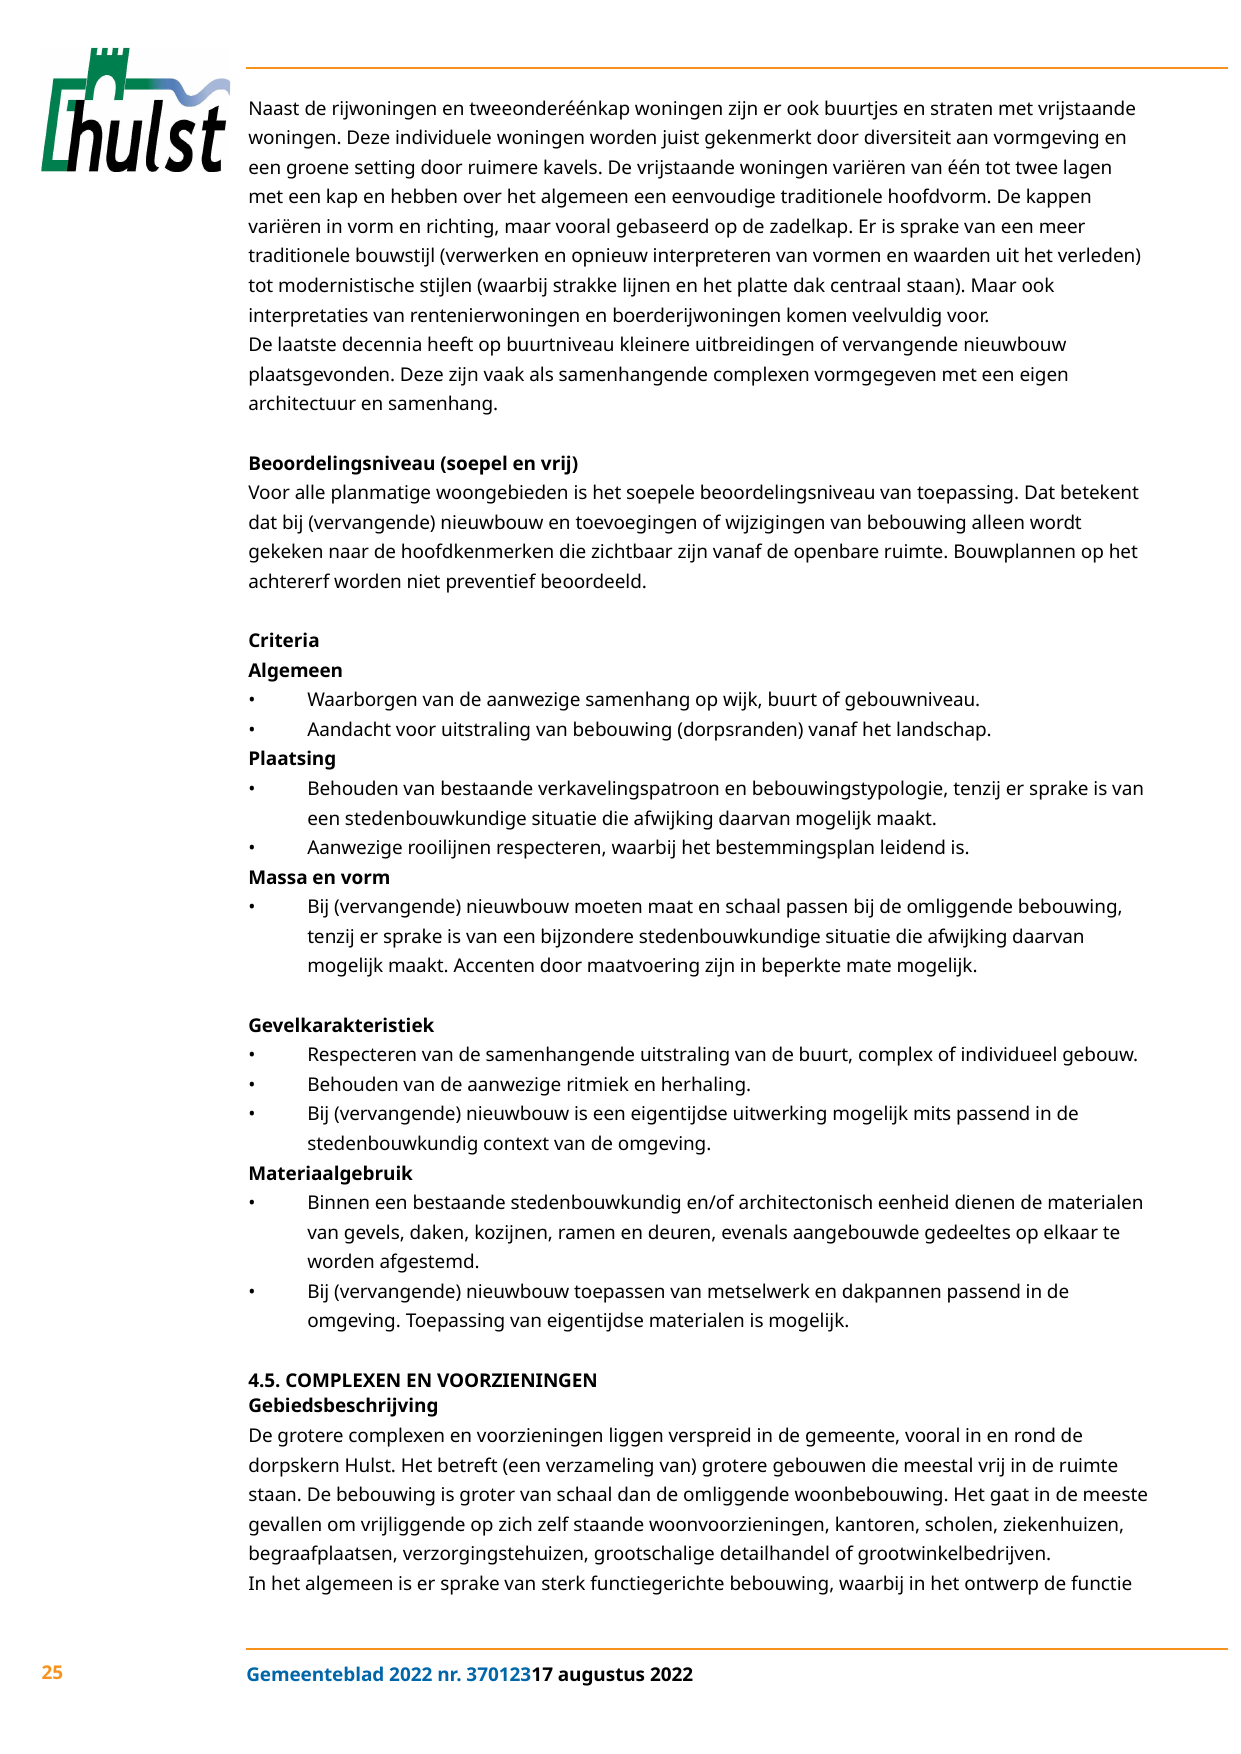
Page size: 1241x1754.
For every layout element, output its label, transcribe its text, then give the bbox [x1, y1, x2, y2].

text Algemeen [248, 657, 1152, 683]
text Voor alle planmatige woongebieden is het soepele beoordelingsniveau van toepassing. Dat betekent dat bij (vervangende) nieuwbouw en toevoegingen of wijzigingen van bebouwing alleen wordt gekeken naar de hoofdkenmerken die zichtbaar zijn vanaf de openbare ruimte. Bouwplannen op het achtererf worden niet preventief beoordeeld. [248, 479, 1152, 594]
text Beoordelingsniveau (soepel en vrij) [248, 450, 1152, 476]
list Behouden van de aanwezige ritmiek en herhaling. [248, 1071, 1152, 1097]
list Bij (vervangende) nieuwbouw toepassen van metselwerk en dakpannen passend in de omgeving. Toepassing van eigentijdse materialen is mogelijk. [248, 1278, 1152, 1333]
picture [41, 47, 231, 172]
text Gevelkarakteristiek [248, 1012, 1152, 1038]
list Bij (vervangende) nieuwbouw moeten maat en schaal passen bij de omliggende bebouwing, tenzij er sprake is van een bijzondere stedenbouwkundige situatie die afwijking daarvan mogelijk maakt. Accenten door maatvoering zijn in beperkte mate mogelijk. [248, 893, 1152, 978]
text 4.5. COMPLEXEN EN VOORZIENINGEN [248, 1367, 1152, 1393]
text Naast de rijwoningen en tweeonderéénkap woningen zijn er ook buurtjes en straten met vrijstaande woningen. Deze individuele woningen worden juist gekenmerkt door diversiteit aan vormgeving en een groene setting door ruimere kavels. De vrijstaande woningen variëren van één tot twee lagen met een kap en hebben over het algemeen een eenvoudige traditionele hoofdvorm. De kappen variëren in vorm en richting, maar vooral gebaseerd op de zadelkap. Er is sprake van een meer traditionele bouwstijl (verwerken en opnieuw interpreteren van vormen en waarden uit het verleden) tot modernistische stijlen (waarbij strakke lijnen en het platte dak centraal staan). Maar ook interpretaties van rentenierwoningen en boerderijwoningen komen veelvuldig voor. [248, 95, 1152, 328]
text Plaatsing [248, 746, 1152, 771]
text De laatste decennia heeft op buurtniveau kleinere uitbreidingen of vervangende nieuwbouw plaatsgevonden. Deze zijn vaak als samenhangende complexen vormgegeven met een eigen architectuur en samenhang. [248, 331, 1152, 416]
text In het algemeen is er sprake van sterk functiegerichte bebouwing, waarbij in het ontwerp de functie [248, 1570, 1152, 1596]
list Binnen een bestaande stedenbouwkundig en/of architectonisch eenheid dienen de materialen van gevels, daken, kozijnen, ramen en deuren, evenals aangebouwde gedeeltes op elkaar te worden afgestemd. [248, 1189, 1152, 1274]
text Materiaalgebruik [248, 1160, 1152, 1186]
list Aanwezige rooilijnen respecteren, waarbij het bestemmingsplan leidend is. [248, 834, 1152, 860]
text De grotere complexen en voorzieningen liggen verspreid in de gemeente, vooral in en rond de dorpskern Hulst. Het betreft (een verzameling van) grotere gebouwen die meestal vrij in de ruimte staan. De bebouwing is groter van schaal dan de omliggende woonbebouwing. Het gaat in de meeste gevallen om vrijliggende op zich zelf staande woonvoorzieningen, kantoren, scholen, ziekenhuizen, begraafplaatsen, verzorgingstehuizen, grootschalige detailhandel of grootwinkelbedrijven. [248, 1422, 1152, 1566]
list Respecteren van de samenhangende uitstraling van de buurt, complex of individueel gebouw. [248, 1041, 1152, 1067]
list Behouden van bestaande verkavelingspatroon en bebouwingstypologie, tenzij er sprake is van een stedenbouwkundige situatie die afwijking daarvan mogelijk maakt. [248, 775, 1152, 831]
list Bij (vervangende) nieuwbouw is een eigentijdse uitwerking mogelijk mits passend in de stedenbouwkundig context van de omgeving. [248, 1101, 1152, 1156]
list Aandacht voor uitstraling van bebouwing (dorpsranden) vanaf het landschap. [248, 716, 1152, 742]
text Criteria [248, 627, 1152, 653]
text Massa en vorm [248, 864, 1152, 890]
text Gebiedsbeschrijving [248, 1393, 1152, 1418]
list Waarborgen van de aanwezige samenhang op wijk, buurt of gebouwniveau. [248, 686, 1152, 712]
